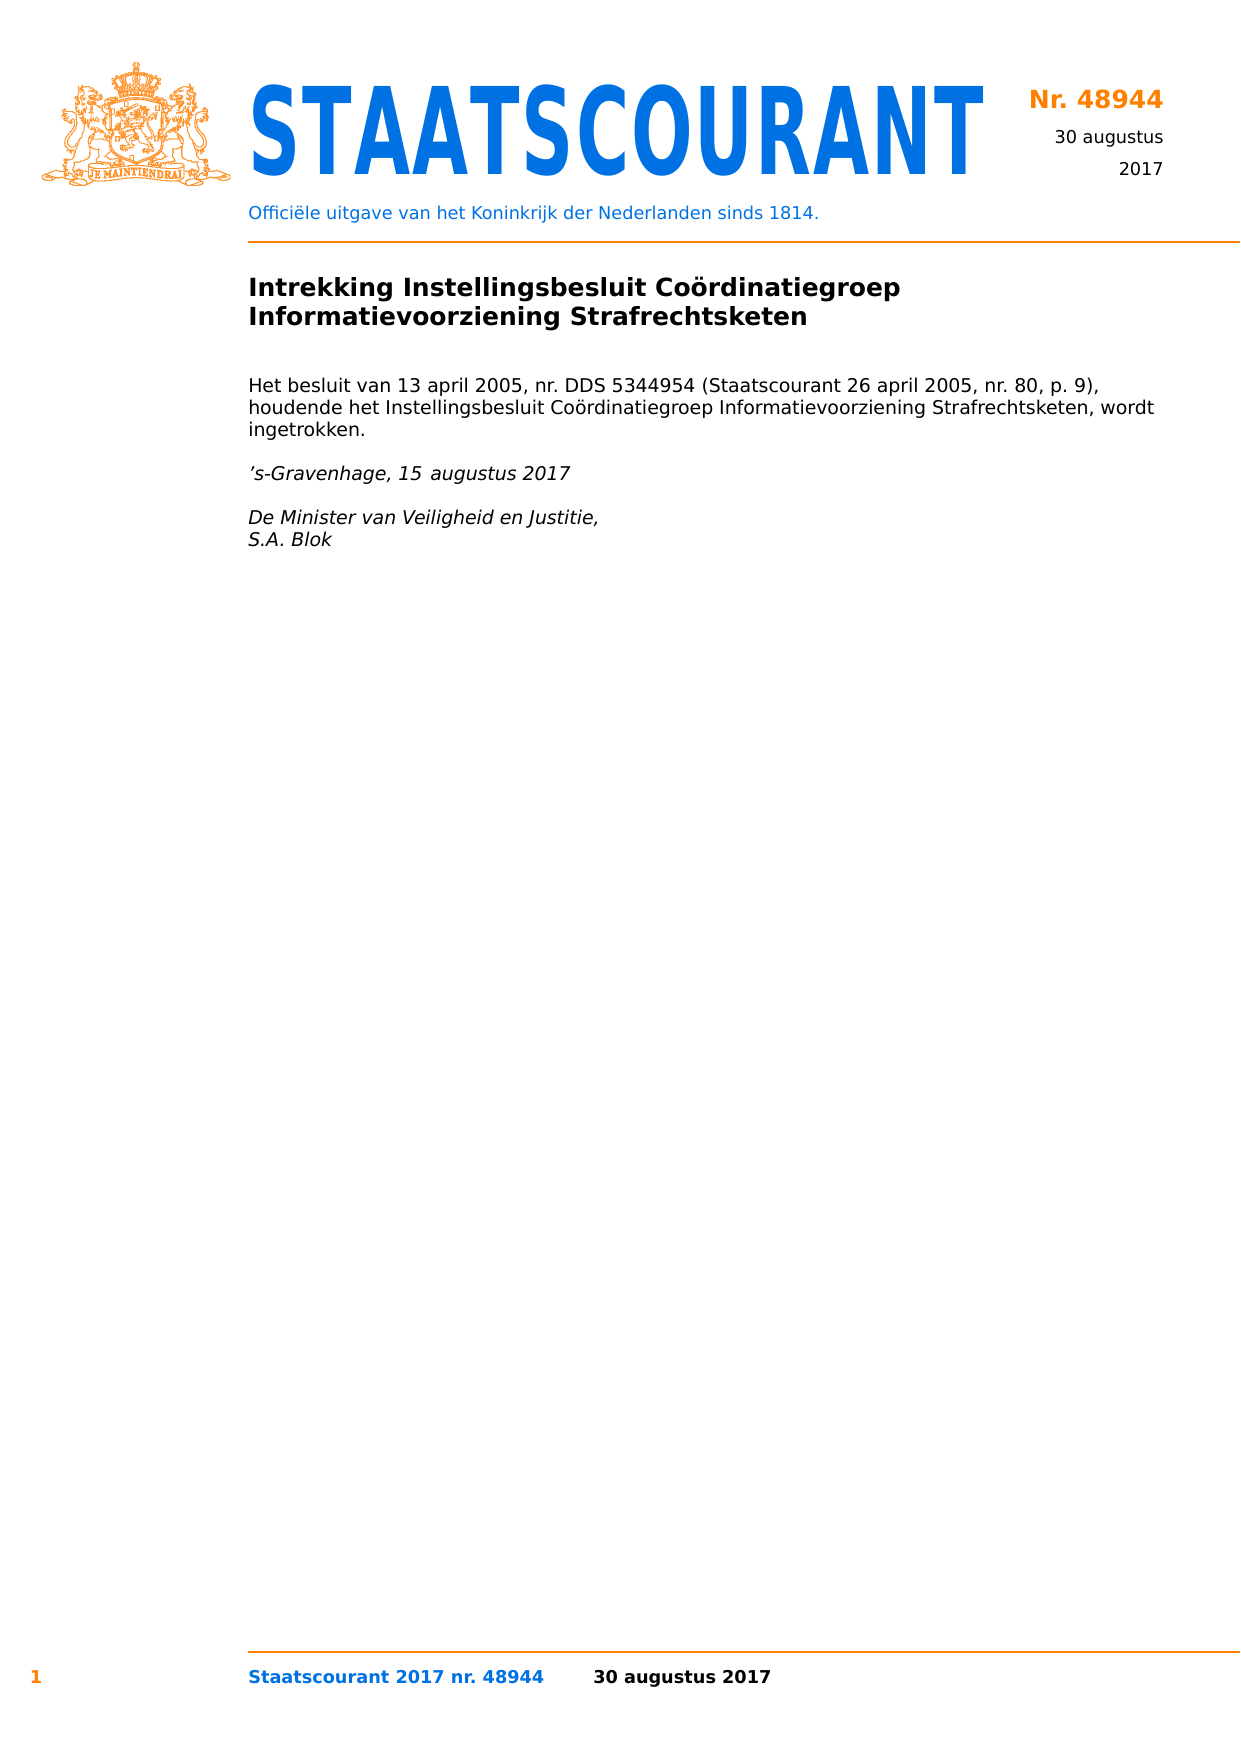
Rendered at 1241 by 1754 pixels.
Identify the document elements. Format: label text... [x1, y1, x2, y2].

picture [41, 62, 231, 186]
table_cell 30 augustus [998, 121, 1240, 153]
table_header STAATSCOURANT [248, 62, 998, 203]
table_header [25, 62, 248, 241]
text ’s-Gravenhage, 15 augustus 2017 [248, 463, 1163, 485]
subtitle Intrekking Instellingsbesluit Coördinatiegroep Informatievoorziening Strafrechtsketen [248, 273, 1163, 331]
table_cell Officiële uitgave van het Koninkrijk der Nederlanden sinds 1814. [248, 203, 1240, 241]
table_cell 2017 [998, 153, 1240, 203]
table_header Nr. 48944 [998, 62, 1240, 121]
text Het besluit van 13 april 2005, nr. DDS 5344954 (Staatscourant 26 april 2005, nr. 80, p. 9), houdende het Instellingsbesluit Coördinatiegroep Informatievoorziening Strafrechtsketen, wordt ingetrokken. [248, 375, 1163, 441]
text De Minister van Veiligheid en Justitie, S.A. Blok [248, 507, 1163, 551]
